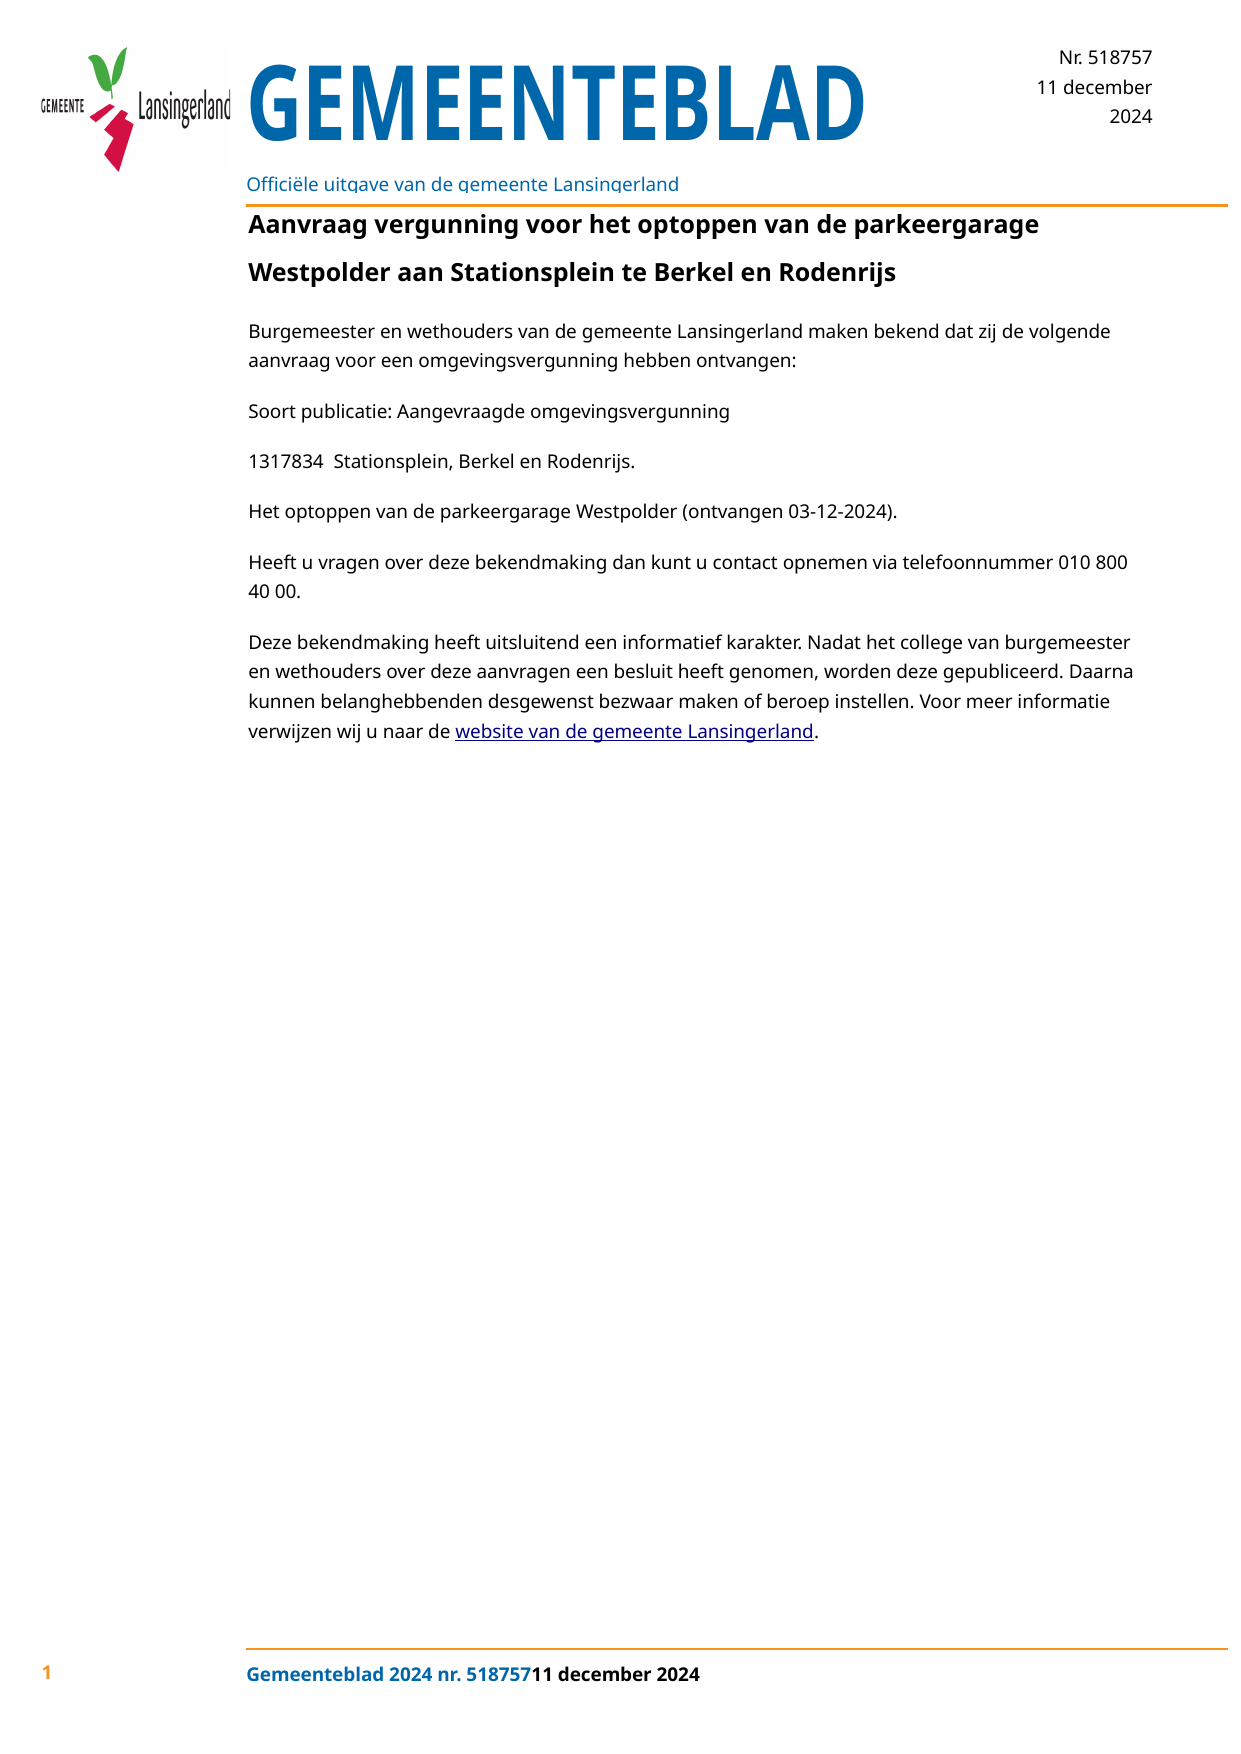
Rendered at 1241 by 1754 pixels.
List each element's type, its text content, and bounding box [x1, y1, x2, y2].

text Soort publicatie: Aangevraagde omgevingsvergunning [248, 398, 1152, 424]
picture [41, 47, 231, 172]
text Deze bekendmaking heeft uitsluitend een informatief karakter. Nadat het college van burgemeester en wethouders over deze aanvragen een besluit heeft genomen, worden deze gepubliceerd. Daarna kunnen belanghebbenden desgewenst bezwaar maken of beroep instellen. Voor meer informatie verwijzen wij u naar de website van de gemeente Lansingerland. [248, 629, 1152, 744]
text Burgemeester en wethouders van de gemeente Lansingerland maken bekend dat zij de volgende aanvraag voor een omgevingsvergunning hebben ontvangen: [248, 318, 1152, 373]
text Heeft u vragen over deze bekendmaking dan kunt u contact opnemen via telefoonnummer 010 800 40 00. [248, 549, 1152, 604]
text Aanvraag vergunning voor het optoppen van de parkeergarage Westpolder aan Stationsplein te Berkel en Rodenrijs [248, 207, 1152, 288]
text 1317834 Stationsplein, Berkel en Rodenrijs. [248, 448, 1152, 474]
text Het optoppen van de parkeergarage Westpolder (ontvangen 03-12-2024). [248, 499, 1152, 524]
